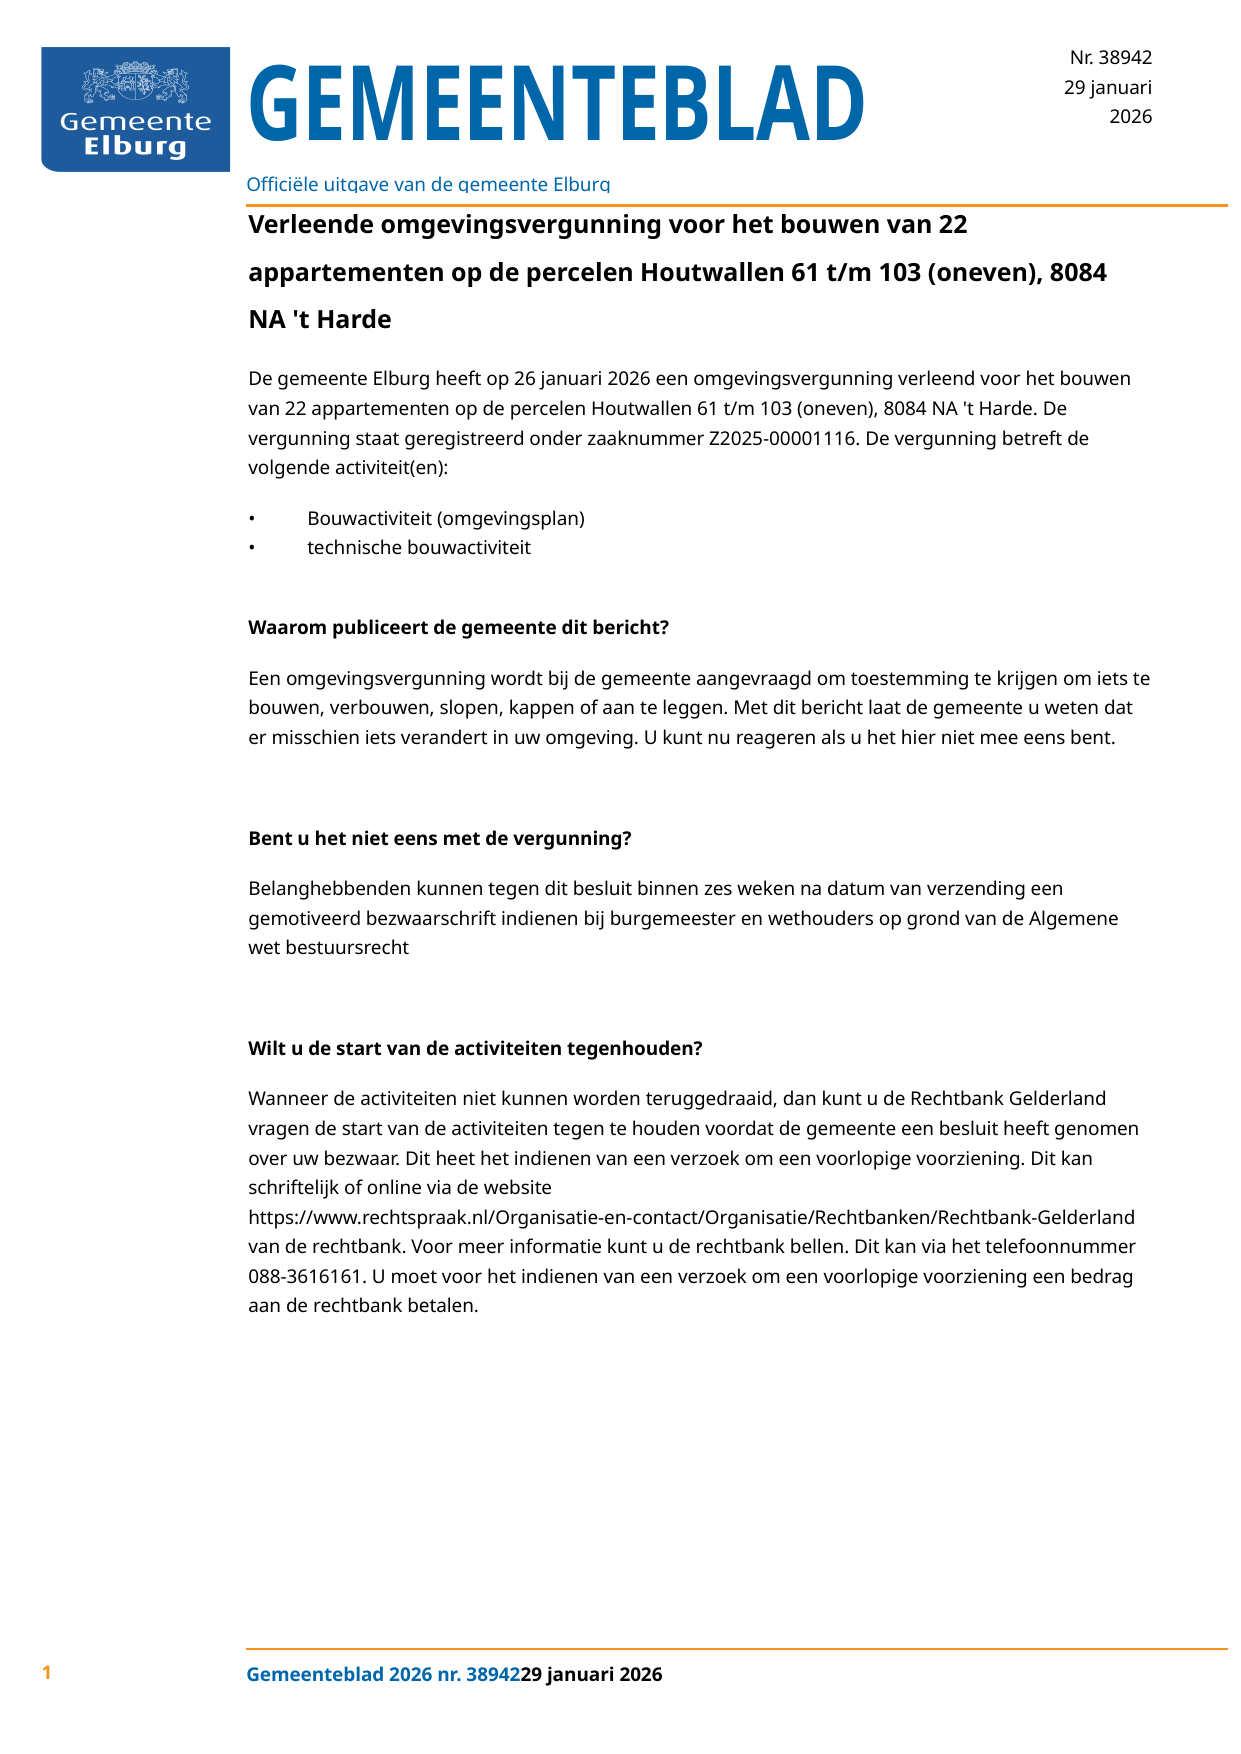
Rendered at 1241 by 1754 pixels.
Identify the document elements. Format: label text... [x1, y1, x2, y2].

text Verleende omgevingsvergunning voor het bouwen van 22 appartementen op de percelen Houtwallen 61 t/m 103 (oneven), 8084 NA 't Harde [248, 207, 1152, 336]
text Een omgevingsvergunning wordt bij de gemeente aangevraagd om toestemming te krijgen om iets te bouwen, verbouwen, slopen, kappen of aan te leggen. Met dit bericht laat de gemeente u weten dat er misschien iets verandert in uw omgeving. U kunt nu reageren als u het hier niet mee eens bent. [248, 665, 1152, 749]
text De gemeente Elburg heeft op 26 januari 2026 een omgevingsvergunning verleend voor het bouwen van 22 appartementen op de percelen Houtwallen 61 t/m 103 (oneven), 8084 NA 't Harde. De vergunning staat geregistreerd onder zaaknummer Z2025-00001116. De vergunning betreft de volgende activiteit(en): [248, 366, 1152, 480]
text Wilt u de start van de activiteiten tegenhouden? [248, 1035, 1152, 1061]
text Wanneer de activiteiten niet kunnen worden teruggedraaid, dan kunt u de Rechtbank Gelderland vragen de start van de activiteiten tegen te houden voordat de gemeente een besluit heeft genomen over uw bezwaar. Dit heet het indienen van een verzoek om een voorlopige voorziening. Dit kan schriftelijk of online via de website https://www.rechtspraak.nl/Organisatie-en-contact/Organisatie/Rechtbanken/Rechtbank-Gelderland van de rechtbank. Voor meer informatie kunt u de rechtbank bellen. Dit kan via het telefoonnummer 088-3616161. U moet voor het indienen van een verzoek om een voorlopige voorziening een bedrag aan de rechtbank betalen. [248, 1086, 1152, 1318]
text Bent u het niet eens met de vergunning? [248, 825, 1152, 850]
list technische bouwactiviteit [248, 534, 1152, 560]
text Belanghebbenden kunnen tegen dit besluit binnen zes weken na datum van verzending een gemotiveerd bezwaarschrift indienen bij burgemeester en wethouders op grond van de Algemene wet bestuursrecht [248, 875, 1152, 960]
picture [41, 47, 231, 172]
list Bouwactiviteit (omgevingsplan) [248, 505, 1152, 530]
text Waarom publiceert de gemeente dit bericht? [248, 614, 1152, 640]
